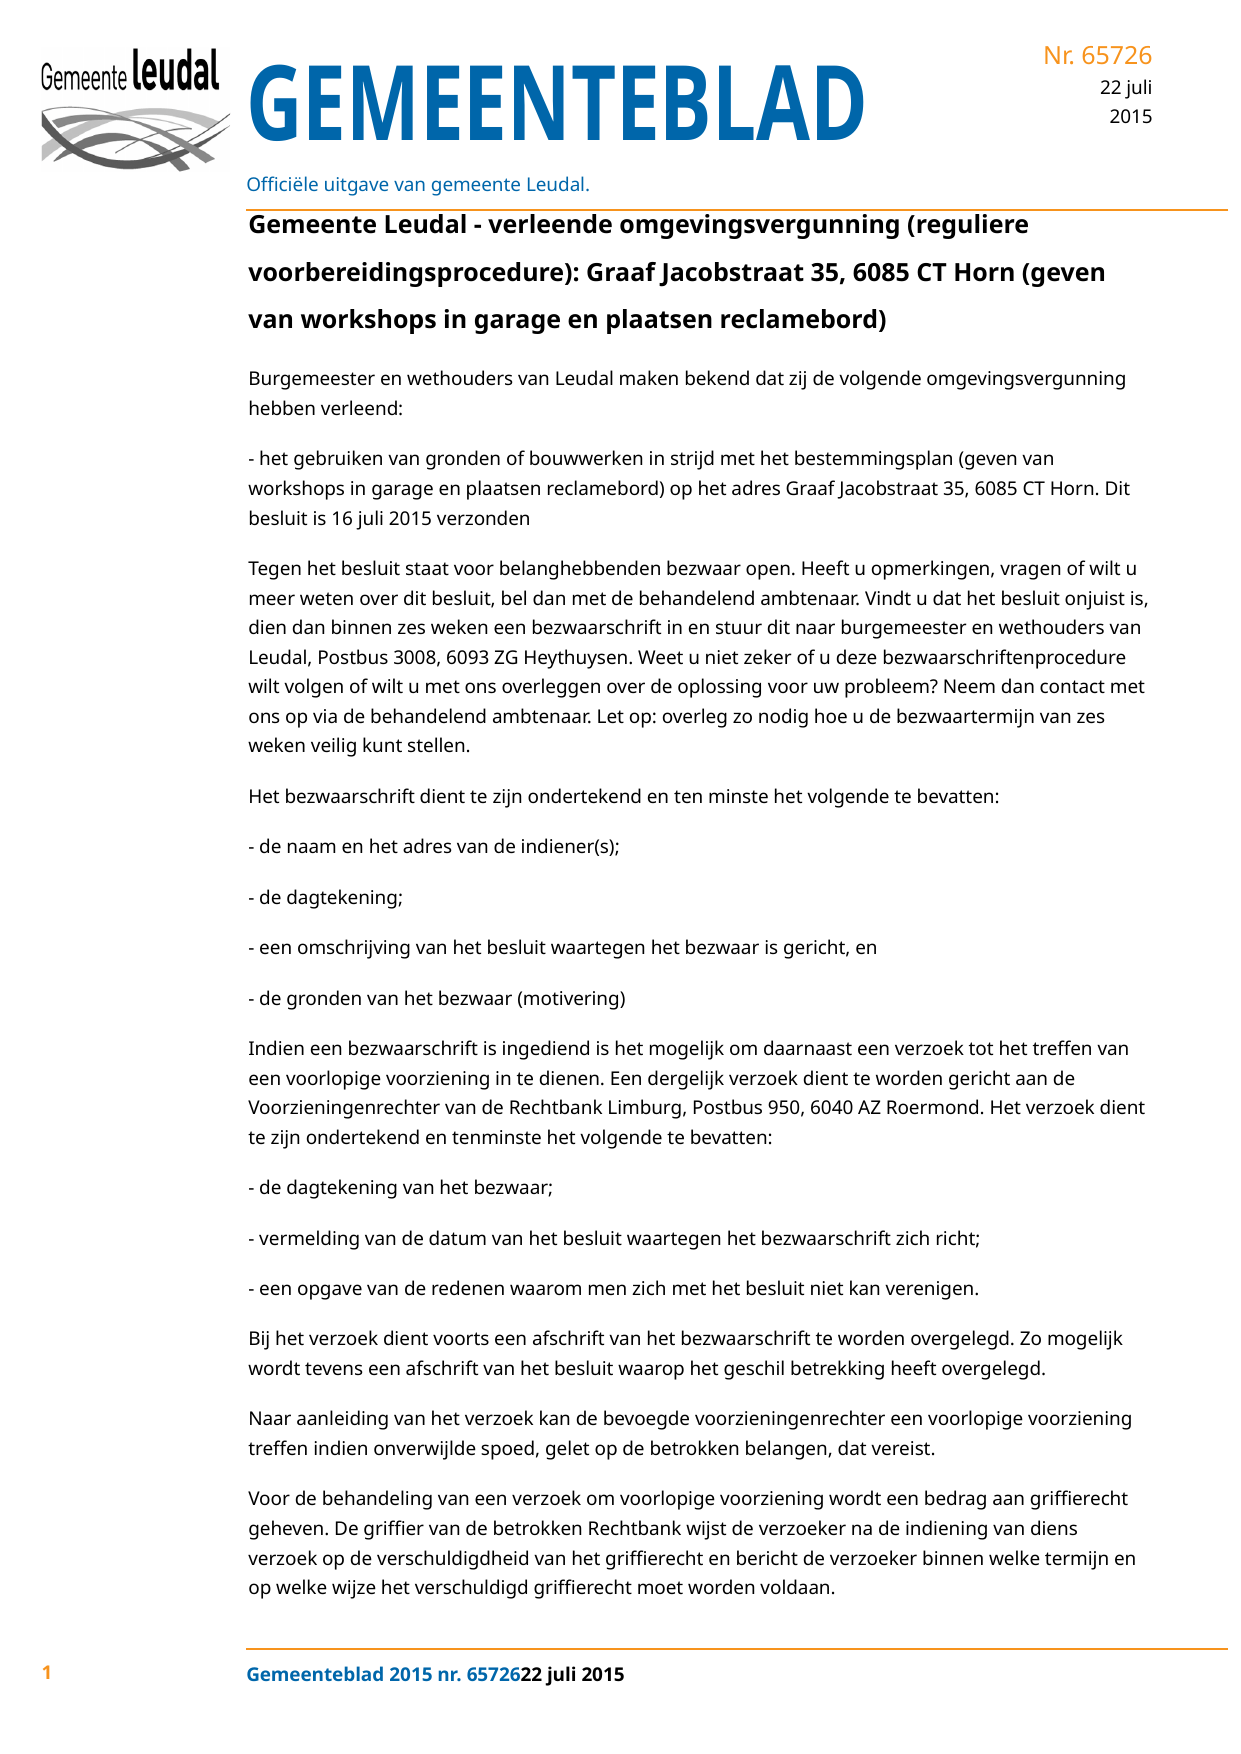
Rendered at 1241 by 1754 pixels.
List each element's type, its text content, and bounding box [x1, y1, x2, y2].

picture [41, 47, 231, 172]
text Bij het verzoek dient voorts een afschrift van het bezwaarschrift te worden overgelegd. Zo mogelijk wordt tevens een afschrift van het besluit waarop het geschil betrekking heeft overgelegd. [248, 1326, 1152, 1381]
text Naar aanleiding van het verzoek kan de bevoegde voorzieningenrechter een voorlopige voorziening treffen indien onverwijlde spoed, gelet op de betrokken belangen, dat vereist. [248, 1406, 1152, 1461]
text - het gebruiken van gronden of bouwwerken in strijd met het bestemmingsplan (geven van workshops in garage en plaatsen reclamebord) op het adres Graaf Jacobstraat 35, 6085 CT Horn. Dit besluit is 16 juli 2015 verzonden [248, 446, 1152, 530]
text - de naam en het adres van de indiener(s); [248, 833, 1152, 859]
text Gemeente Leudal - verleende omgevingsvergunning (reguliere voorbereidingsprocedure): Graaf Jacobstraat 35, 6085 CT Horn (geven van workshops in garage en plaatsen reclamebord) [248, 211, 1152, 336]
text - de dagtekening; [248, 884, 1152, 909]
text Het bezwaarschrift dient te zijn ondertekend en ten minste het volgende te bevatten: [248, 783, 1152, 809]
text Indien een bezwaarschrift is ingediend is het mogelijk om daarnaast een verzoek tot het treffen van een voorlopige voorziening in te dienen. Een dergelijk verzoek dient te worden gericht aan de Voorzieningenrechter van de Rechtbank Limburg, Postbus 950, 6040 AZ Roermond. Het verzoek dient te zijn ondertekend en tenminste het volgende te bevatten: [248, 1035, 1152, 1149]
text - vermelding van de datum van het besluit waartegen het bezwaarschrift zich richt; [248, 1225, 1152, 1250]
text - de dagtekening van het bezwaar; [248, 1174, 1152, 1200]
text Voor de behandeling van een verzoek om voorlopige voorziening wordt een bedrag aan griffierecht geheven. De griffier van de betrokken Rechtbank wijst de verzoeker na de indiening van diens verzoek op de verschuldigdheid van het griffierecht en bericht de verzoeker binnen welke termijn en op welke wijze het verschuldigd griffierecht moet worden voldaan. [248, 1486, 1152, 1600]
text - een omschrijving van het besluit waartegen het bezwaar is gericht, en [248, 934, 1152, 960]
text - een opgave van de redenen waarom men zich met het besluit niet kan verenigen. [248, 1275, 1152, 1301]
text Tegen het besluit staat voor belanghebbenden bezwaar open. Heeft u opmerkingen, vragen of wilt u meer weten over dit besluit, bel dan met de behandelend ambtenaar. Vindt u dat het besluit onjuist is, dien dan binnen zes weken een bezwaarschrift in en stuur dit naar burgemeester en wethouders van Leudal, Postbus 3008, 6093 ZG Heythuysen. Weet u niet zeker of u deze bezwaarschriftenprocedure wilt volgen of wilt u met ons overleggen over de oplossing voor uw probleem? Neem dan contact met ons op via de behandelend ambtenaar. Let op: overleg zo nodig hoe u de bezwaartermijn van zes weken veilig kunt stellen. [248, 555, 1152, 758]
text - de gronden van het bezwaar (motivering) [248, 985, 1152, 1010]
text Burgemeester en wethouders van Leudal maken bekend dat zij de volgende omgevingsvergunning hebben verleend: [248, 366, 1152, 421]
